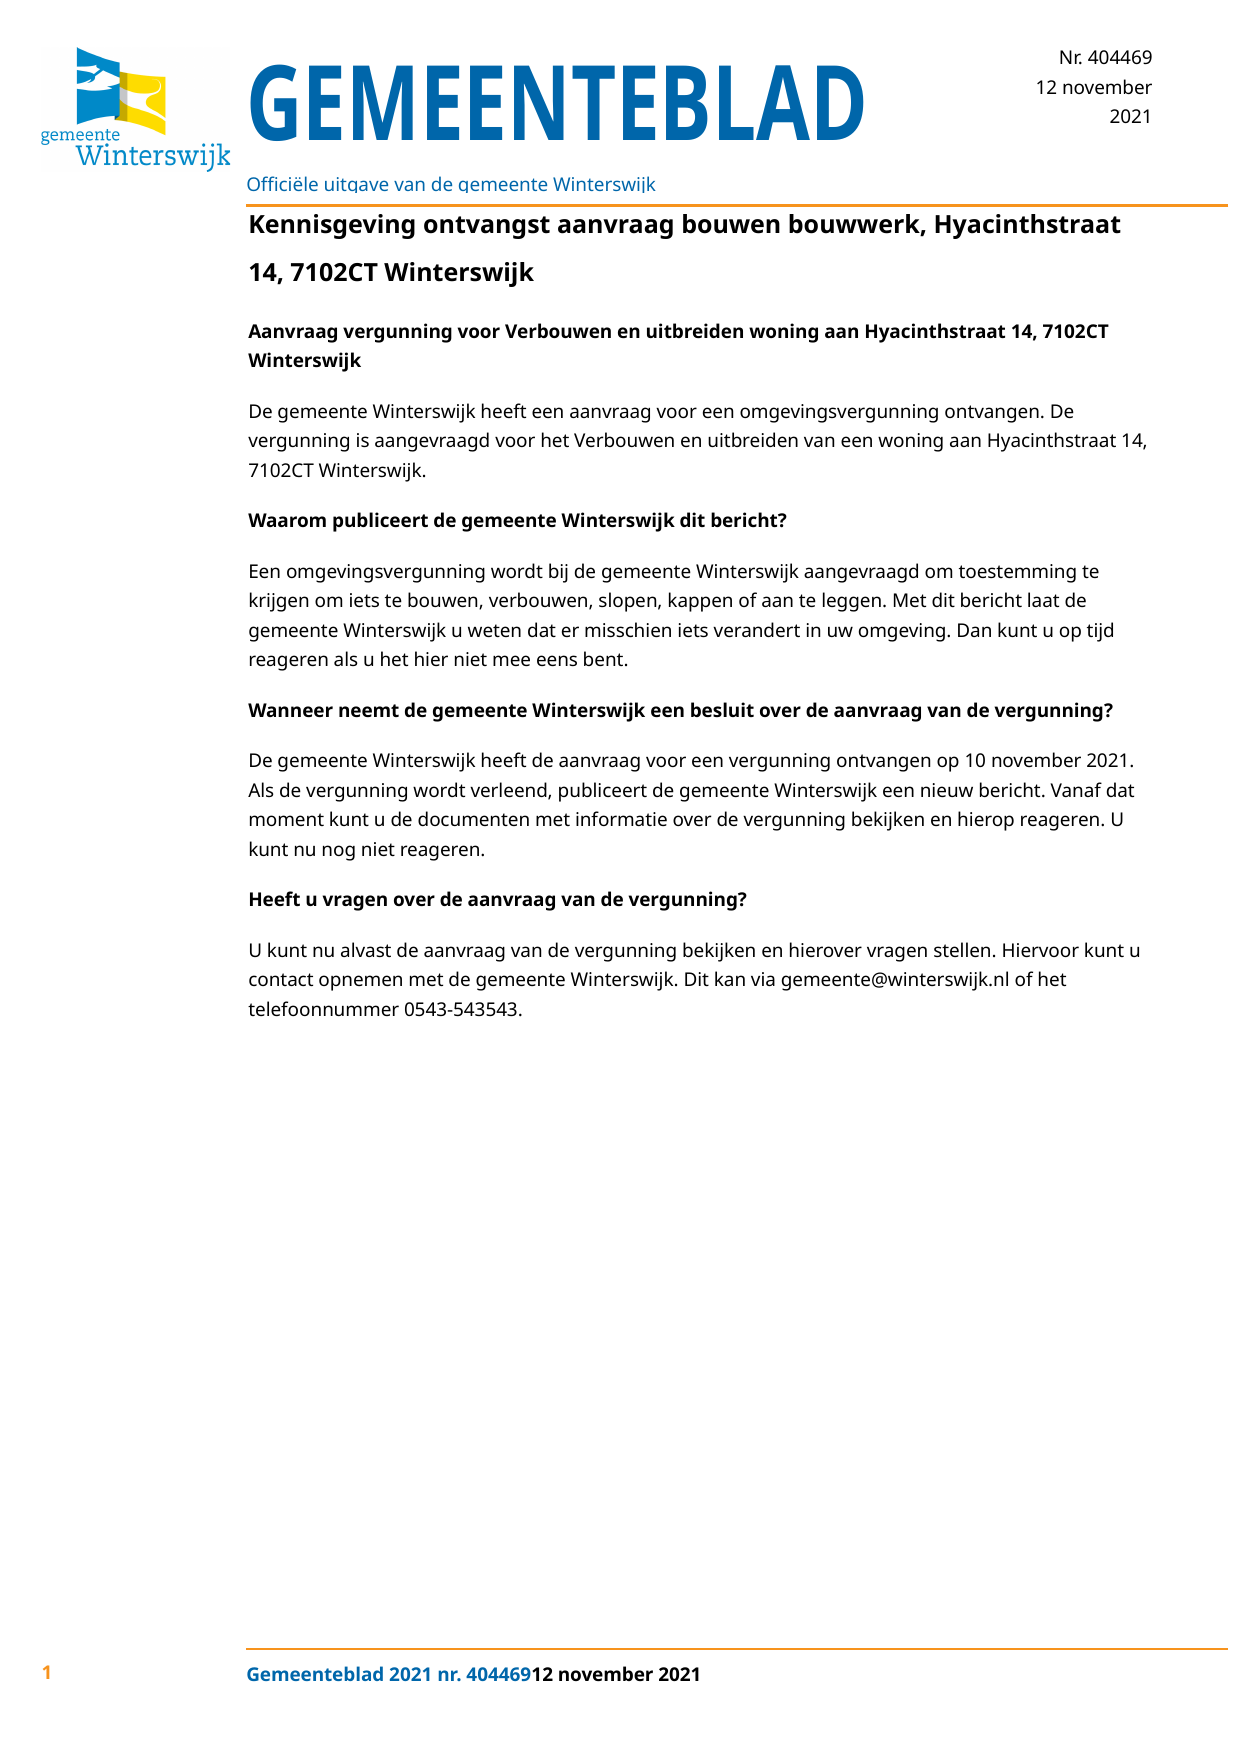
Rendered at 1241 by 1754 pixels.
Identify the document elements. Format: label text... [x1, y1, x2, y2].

text Heeft u vragen over de aanvraag van de vergunning? [248, 887, 1152, 912]
picture [41, 47, 231, 172]
text Kennisgeving ontvangst aanvraag bouwen bouwwerk, Hyacinthstraat 14, 7102CT Winterswijk [248, 207, 1152, 288]
text De gemeente Winterswijk heeft een aanvraag voor een omgevingsvergunning ontvangen. De vergunning is aangevraagd voor het Verbouwen en uitbreiden van een woning aan Hyacinthstraat 14, 7102CT Winterswijk. [248, 398, 1152, 483]
text Een omgevingsvergunning wordt bij de gemeente Winterswijk aangevraagd om toestemming te krijgen om iets te bouwen, verbouwen, slopen, kappen of aan te leggen. Met dit bericht laat de gemeente Winterswijk u weten dat er misschien iets verandert in uw omgeving. Dan kunt u op tijd reageren als u het hier niet mee eens bent. [248, 558, 1152, 672]
text Waarom publiceert de gemeente Winterswijk dit bericht? [248, 507, 1152, 533]
text Aanvraag vergunning voor Verbouwen en uitbreiden woning aan Hyacinthstraat 14, 7102CT Winterswijk [248, 318, 1152, 373]
text Wanneer neemt de gemeente Winterswijk een besluit over de aanvraag van de vergunning? [248, 697, 1152, 723]
text U kunt nu alvast de aanvraag van de vergunning bekijken en hierover vragen stellen. Hiervoor kunt u contact opnemen met de gemeente Winterswijk. Dit kan via gemeente@winterswijk.nl of het telefoonnummer 0543-543543. [248, 937, 1152, 1022]
text De gemeente Winterswijk heeft de aanvraag voor een vergunning ontvangen op 10 november 2021. Als de vergunning wordt verleend, publiceert de gemeente Winterswijk een nieuw bericht. Vanaf dat moment kunt u de documenten met informatie over de vergunning bekijken en hierop reageren. U kunt nu nog niet reageren. [248, 747, 1152, 862]
picture [225, 153, 231, 162]
